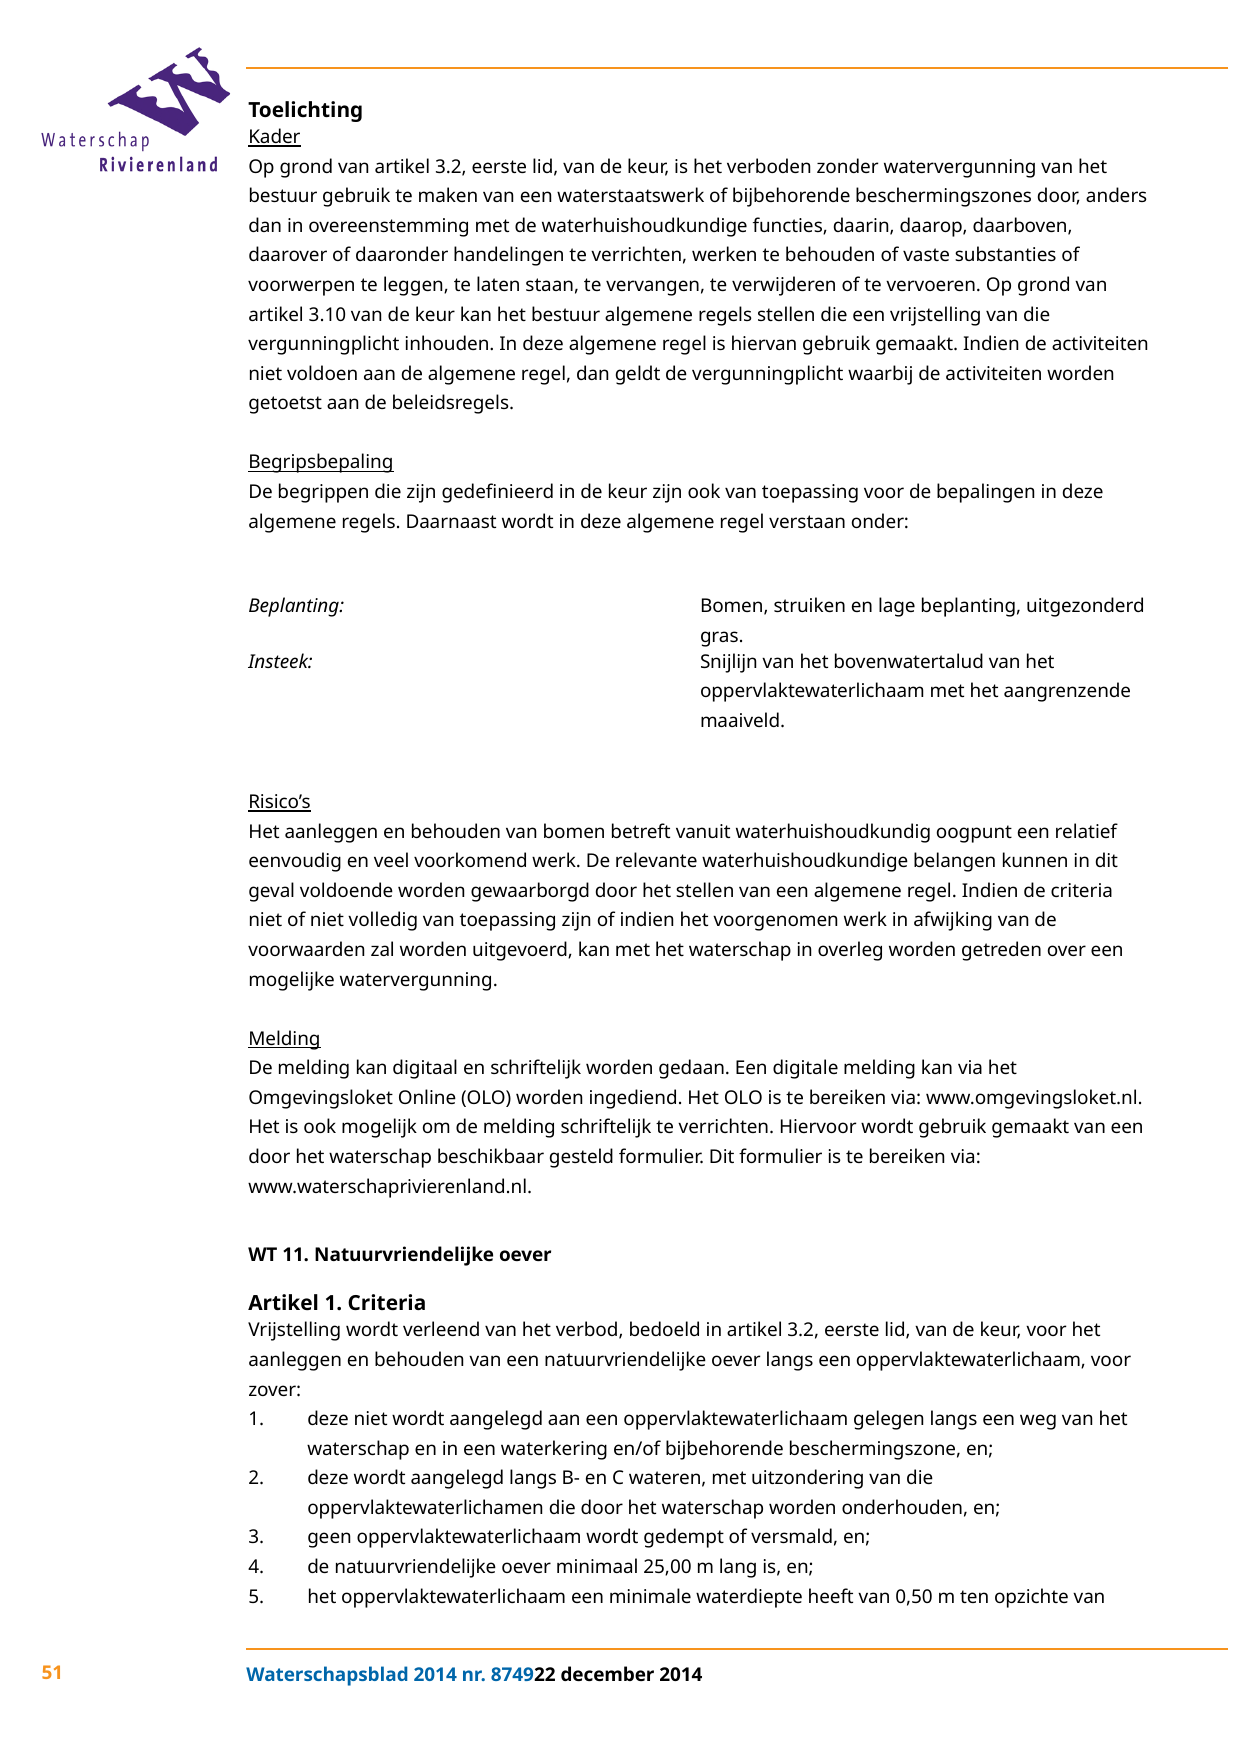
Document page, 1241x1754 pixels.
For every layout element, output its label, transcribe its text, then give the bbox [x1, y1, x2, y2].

list de natuurvriendelijke oever minimaal 25,00 m lang is, en; [248, 1553, 1152, 1579]
text Begripsbepaling [248, 449, 1152, 474]
list deze niet wordt aangelegd aan een oppervlaktewaterlichaam gelegen langs een weg van het waterschap en in een waterkering en/of bijbehorende beschermingszone, en; [248, 1405, 1152, 1461]
text Vrijstelling wordt verleend van het verbod, bedoeld in artikel 3.2, eerste lid, van de keur, voor het aanleggen en behouden van een natuurvriendelijke oever langs een oppervlaktewaterlichaam, voor zover: [248, 1317, 1152, 1402]
text Melding [248, 1025, 1152, 1051]
table_header Beplanting: [248, 593, 700, 648]
text De begrippen die zijn gedefinieerd in de keur zijn ook van toepassing voor de bepalingen in deze algemene regels. Daarnaast wordt in deze algemene regel verstaan onder: [248, 478, 1152, 533]
list deze wordt aangelegd langs B- en C wateren, met uitzondering van die oppervlaktewaterlichamen die door het waterschap worden onderhouden, en; [248, 1464, 1152, 1520]
text De melding kan digitaal en schriftelijk worden gedaan. Een digitale melding kan via het Omgevingsloket Online (OLO) worden ingediend. Het OLO is te bereiken via: www.omgevingsloket.nl. Het is ook mogelijk om de melding schriftelijk te verrichten. Hiervoor wordt gebruik gemaakt van een door het waterschap beschikbaar gesteld formulier. Dit formulier is te bereiken via: www.waterschaprivierenland.nl. [248, 1054, 1152, 1198]
text Risico’s [248, 788, 1152, 814]
text Het aanleggen en behouden van bomen betreft vanuit waterhuishoudkundig oogpunt een relatief eenvoudig en veel voorkomend werk. De relevante waterhuishoudkundige belangen kunnen in dit geval voldoende worden gewaarborgd door het stellen van een algemene regel. Indien de criteria niet of niet volledig van toepassing zijn of indien het voorgenomen werk in afwijking van de voorwaarden zal worden uitgevoerd, kan met het waterschap in overleg worden getreden over een mogelijke watervergunning. [248, 818, 1152, 991]
picture [41, 47, 231, 172]
table_cell Snijlijn van het bovenwatertalud van het oppervlaktewaterlichaam met het aangrenzende maaiveld. [700, 648, 1152, 733]
text WT 11. Natuurvriendelijke oever [248, 1242, 1152, 1267]
text Kader [248, 123, 1152, 149]
text Op grond van artikel 3.2, eerste lid, van de keur, is het verboden zonder watervergunning van het bestuur gebruik te maken van een waterstaatswerk of bijbehorende beschermingszones door, anders dan in overeenstemming met de waterhuishoudkundige functies, daarin, daarop, daarboven, daarover of daaronder handelingen te verrichten, werken te behouden of vaste substanties of voorwerpen te leggen, te laten staan, te vervangen, te verwijderen of te vervoeren. Op grond van artikel 3.10 van de keur kan het bestuur algemene regels stellen die een vrijstelling van die vergunningplicht inhouden. In deze algemene regel is hiervan gebruik gemaakt. Indien de activiteiten niet voldoen aan de algemene regel, dan geldt de vergunningplicht waarbij de activiteiten worden getoetst aan de beleidsregels. [248, 153, 1152, 415]
list geen oppervlaktewaterlichaam wordt gedempt of versmald, en; [248, 1524, 1152, 1549]
text Toelichting [248, 95, 1152, 123]
table_cell Insteek: [248, 648, 700, 733]
list het oppervlaktewaterlichaam een minimale waterdiepte heeft van 0,50 m ten opzichte van [248, 1583, 1152, 1609]
text Artikel 1. Criteria [248, 1288, 1152, 1317]
table_header Bomen, struiken en lage beplanting, uitgezonderd gras. [700, 593, 1152, 648]
